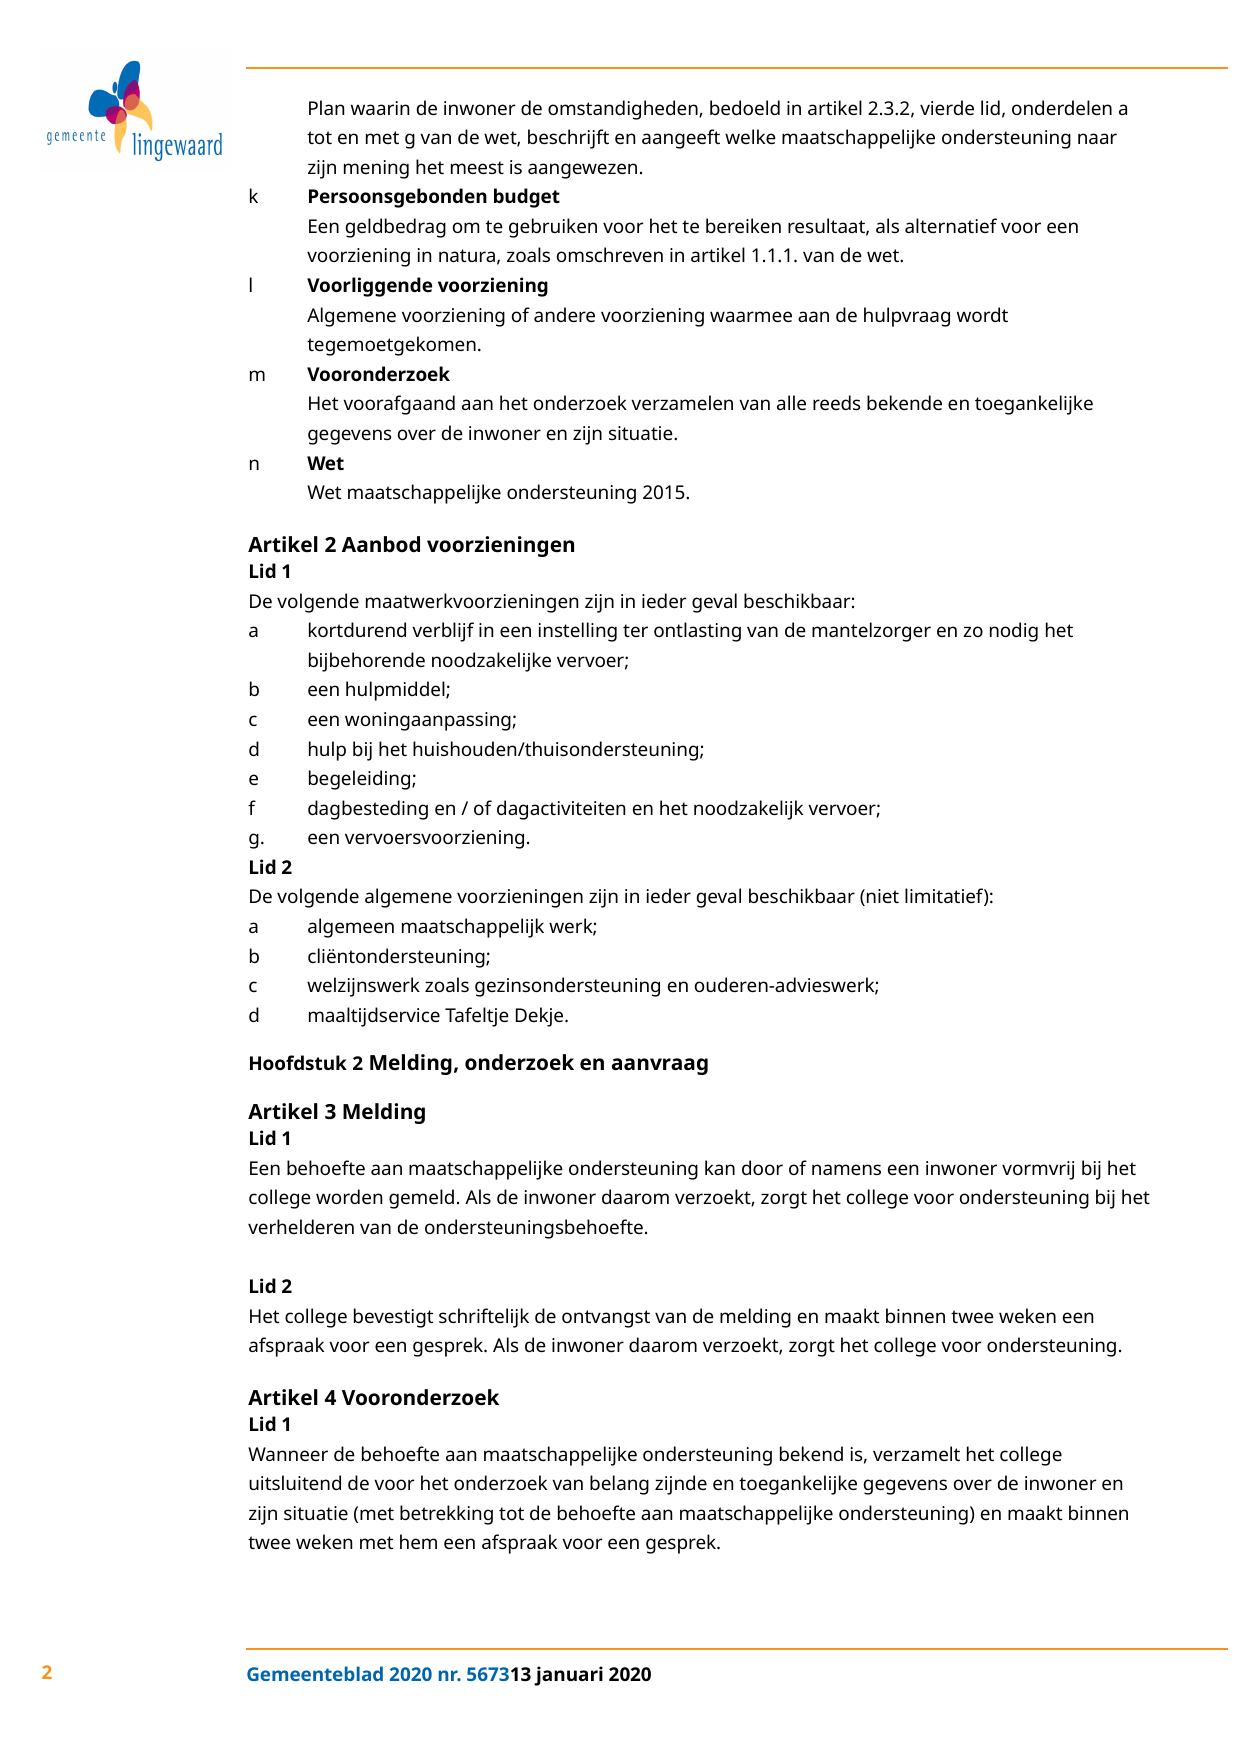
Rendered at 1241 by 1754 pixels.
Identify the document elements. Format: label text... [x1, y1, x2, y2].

list Het voorafgaand aan het onderzoek verzamelen van alle reeds bekende en toegankelijke gegevens over de inwoner en zijn situatie. [248, 391, 1152, 446]
picture [41, 47, 231, 172]
text Lid 2 [248, 1273, 1152, 1299]
text Hoofdstuk 2 Melding, onderzoek en aanvraag [248, 1048, 1152, 1076]
text Lid 1 [248, 558, 1152, 584]
list cliëntondersteuning; [248, 943, 1152, 968]
text De volgende algemene voorzieningen zijn in ieder geval beschikbaar (niet limitatief): [248, 884, 1152, 909]
text Lid 1 [248, 1411, 1152, 1437]
list maaltijdservice Tafeltje Dekje. [248, 1002, 1152, 1028]
list Voorliggende voorziening [248, 272, 1152, 298]
text Het college bevestigt schriftelijk de ontvangst van de melding en maakt binnen twee weken een afspraak voor een gesprek. Als de inwoner daarom verzoekt, zorgt het college voor ondersteuning. [248, 1303, 1152, 1358]
list Wet maatschappelijke ondersteuning 2015. [248, 479, 1152, 505]
text De volgende maatwerkvoorzieningen zijn in ieder geval beschikbaar: [248, 588, 1152, 613]
list een woningaanpassing; [248, 706, 1152, 732]
list hulp bij het huishouden/thuisondersteuning; [248, 736, 1152, 761]
text Lid 1 [248, 1125, 1152, 1151]
list begeleiding; [248, 765, 1152, 791]
list Persoonsgebonden budget [248, 183, 1152, 209]
list kortdurend verblijf in een instelling ter ontlasting van de mantelzorger en zo nodig het bijbehorende noodzakelijke vervoer; [248, 617, 1152, 673]
list Algemene voorziening of andere voorziening waarmee aan de hulpvraag wordt tegemoetgekomen. [248, 302, 1152, 357]
list Een geldbedrag om te gebruiken voor het te bereiken resultaat, als alternatief voor een voorziening in natura, zoals omschreven in artikel 1.1.1. van de wet. [248, 213, 1152, 268]
list Vooronderzoek [248, 361, 1152, 387]
list welzijnswerk zoals gezinsondersteuning en ouderen-advieswerk; [248, 972, 1152, 998]
text Artikel 2 Aanbod voorzieningen [248, 530, 1152, 558]
text Artikel 3 Melding [248, 1097, 1152, 1125]
list Plan waarin de inwoner de omstandigheden, bedoeld in artikel 2.3.2, vierde lid, onderdelen a tot en met g van de wet, beschrijft en aangeeft welke maatschappelijke ondersteuning naar zijn mening het meest is aangewezen. [248, 95, 1152, 180]
list algemeen maatschappelijk werk; [248, 913, 1152, 939]
text Artikel 4 Vooronderzoek [248, 1383, 1152, 1411]
text Wanneer de behoefte aan maatschappelijke ondersteuning bekend is, verzamelt het college uitsluitend de voor het onderzoek van belang zijnde en toegankelijke gegevens over de inwoner en zijn situatie (met betrekking tot de behoefte aan maatschappelijke ondersteuning) en maakt binnen twee weken met hem een afspraak voor een gesprek. [248, 1441, 1152, 1555]
list een hulpmiddel; [248, 677, 1152, 702]
list Wet [248, 450, 1152, 476]
list een vervoersvoorziening. [248, 824, 1152, 850]
list dagbesteding en / of dagactiviteiten en het noodzakelijk vervoer; [248, 795, 1152, 821]
text Een behoefte aan maatschappelijke ondersteuning kan door of namens een inwoner vormvrij bij het college worden gemeld. Als de inwoner daarom verzoekt, zorgt het college voor ondersteuning bij het verhelderen van de ondersteuningsbehoefte. [248, 1155, 1152, 1240]
text Lid 2 [248, 854, 1152, 880]
